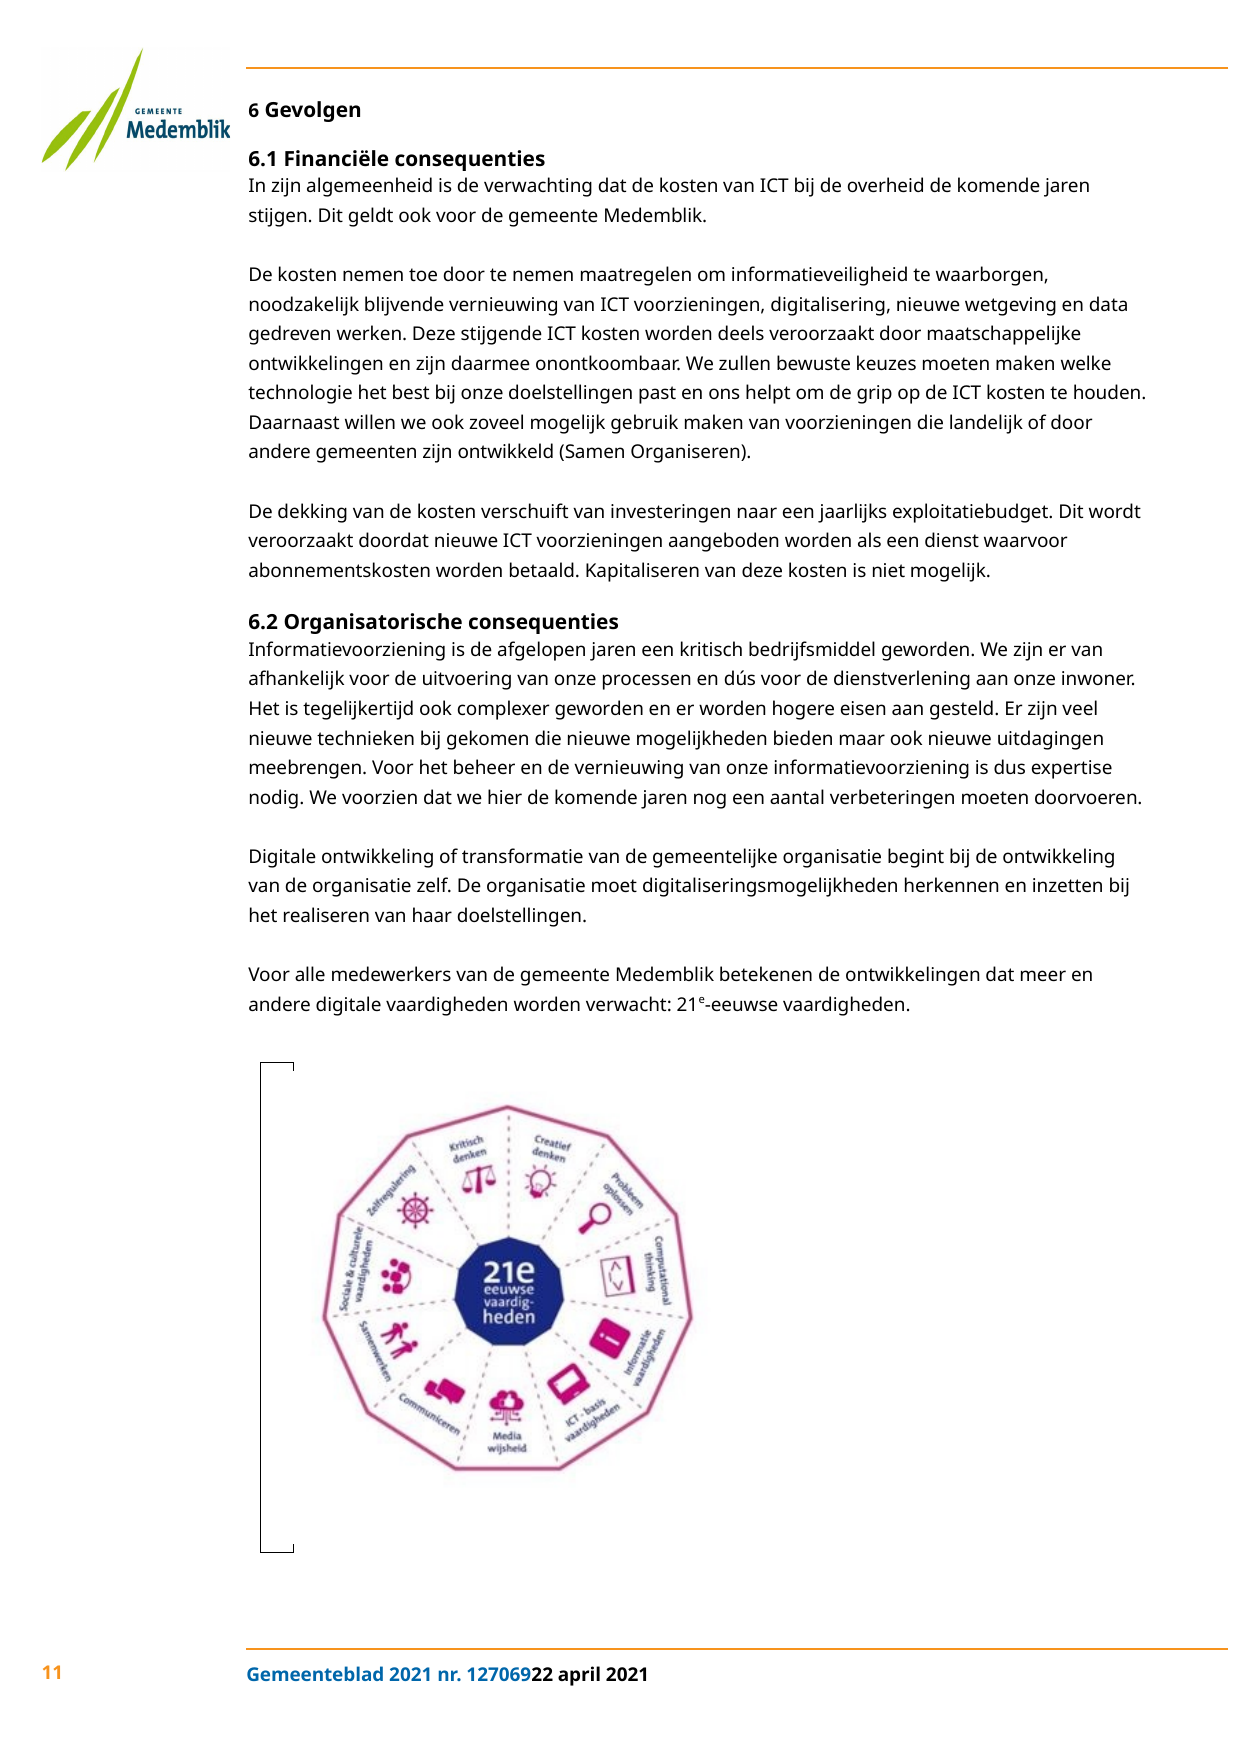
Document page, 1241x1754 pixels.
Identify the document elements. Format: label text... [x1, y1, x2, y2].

picture [268, 1071, 742, 1544]
text 6.2 Organisatorische consequenties [248, 607, 1152, 636]
text In zijn algemeenheid is de verwachting dat de kosten van ICT bij de overheid de komende jaren stijgen. Dit geldt ook voor de gemeente Medemblik. [248, 172, 1152, 228]
picture [41, 47, 231, 172]
text Voor alle medewerkers van de gemeente Medemblik betekenen de ontwikkelingen dat meer en andere digitale vaardigheden worden verwacht: 21e-eeuwse vaardigheden. [248, 961, 1152, 1017]
text De dekking van de kosten verschuift van investeringen naar een jaarlijks exploitatiebudget. Dit wordt veroorzaakt doordat nieuwe ICT voorzieningen aangeboden worden als een dienst waarvoor abonnementskosten worden betaald. Kapitaliseren van deze kosten is niet mogelijk. [248, 498, 1152, 583]
text Informatievoorziening is de afgelopen jaren een kritisch bedrijfsmiddel geworden. We zijn er van afhankelijk voor de uitvoering van onze processen en dús voor de dienstverlening aan onze inwoner. Het is tegelijkertijd ook complexer geworden en er worden hogere eisen aan gesteld. Er zijn veel nieuwe technieken bij gekomen die nieuwe mogelijkheden bieden maar ook nieuwe uitdagingen meebrengen. Voor het beheer en de vernieuwing van onze informatievoorziening is dus expertise nodig. We voorzien dat we hier de komende jaren nog een aantal verbeteringen moeten doorvoeren. [248, 636, 1152, 809]
text 6.1 Financiële consequenties [248, 144, 1152, 172]
text De kosten nemen toe door te nemen maatregelen om informatieveiligheid te waarborgen, noodzakelijk blijvende vernieuwing van ICT voorzieningen, digitalisering, nieuwe wetgeving en data gedreven werken. Deze stijgende ICT kosten worden deels veroorzaakt door maatschappelijke ontwikkelingen en zijn daarmee onontkoombaar. We zullen bewuste keuzes moeten maken welke technologie het best bij onze doelstellingen past en ons helpt om de grip op de ICT kosten te houden. Daarnaast willen we ook zoveel mogelijk gebruik maken van voorzieningen die landelijk of door andere gemeenten zijn ontwikkeld (Samen Organiseren). [248, 261, 1152, 464]
text Digitale ontwikkeling of transformatie van de gemeentelijke organisatie begint bij de ontwikkeling van de organisatie zelf. De organisatie moet digitaliseringsmogelijkheden herkennen en inzetten bij het realiseren van haar doelstellingen. [248, 843, 1152, 928]
text 6 Gevolgen [248, 95, 1152, 123]
